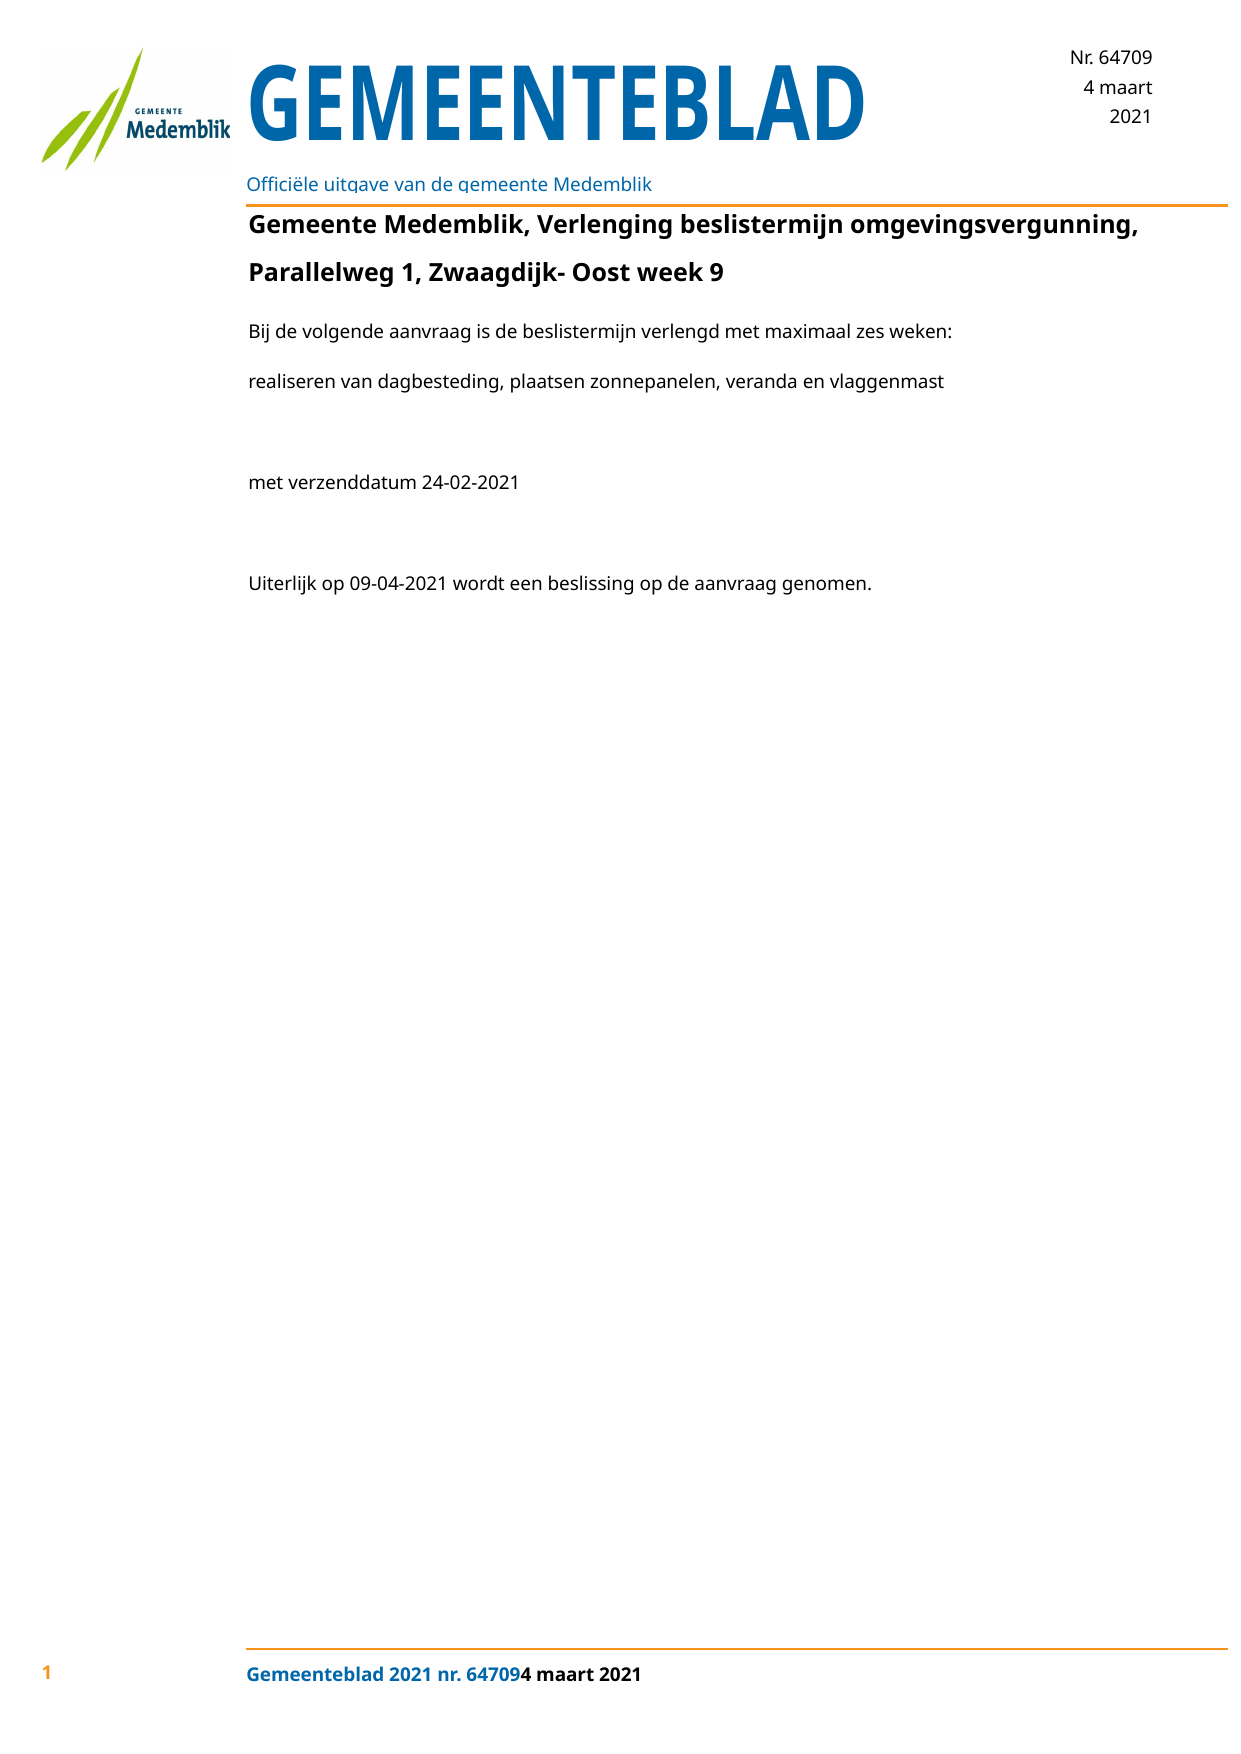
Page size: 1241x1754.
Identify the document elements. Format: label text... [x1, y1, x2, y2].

text met verzenddatum 24-02-2021 [248, 469, 1152, 495]
text Gemeente Medemblik, Verlenging beslistermijn omgevingsvergunning, Parallelweg 1, Zwaagdijk- Oost week 9 [248, 207, 1152, 288]
picture [41, 47, 231, 172]
text Uiterlijk op 09-04-2021 wordt een beslissing op de aanvraag genomen. [248, 570, 1152, 596]
text Bij de volgende aanvraag is de beslistermijn verlengd met maximaal zes weken: [248, 318, 1152, 344]
text realiseren van dagbesteding, plaatsen zonnepanelen, veranda en vlaggenmast [248, 368, 1152, 394]
